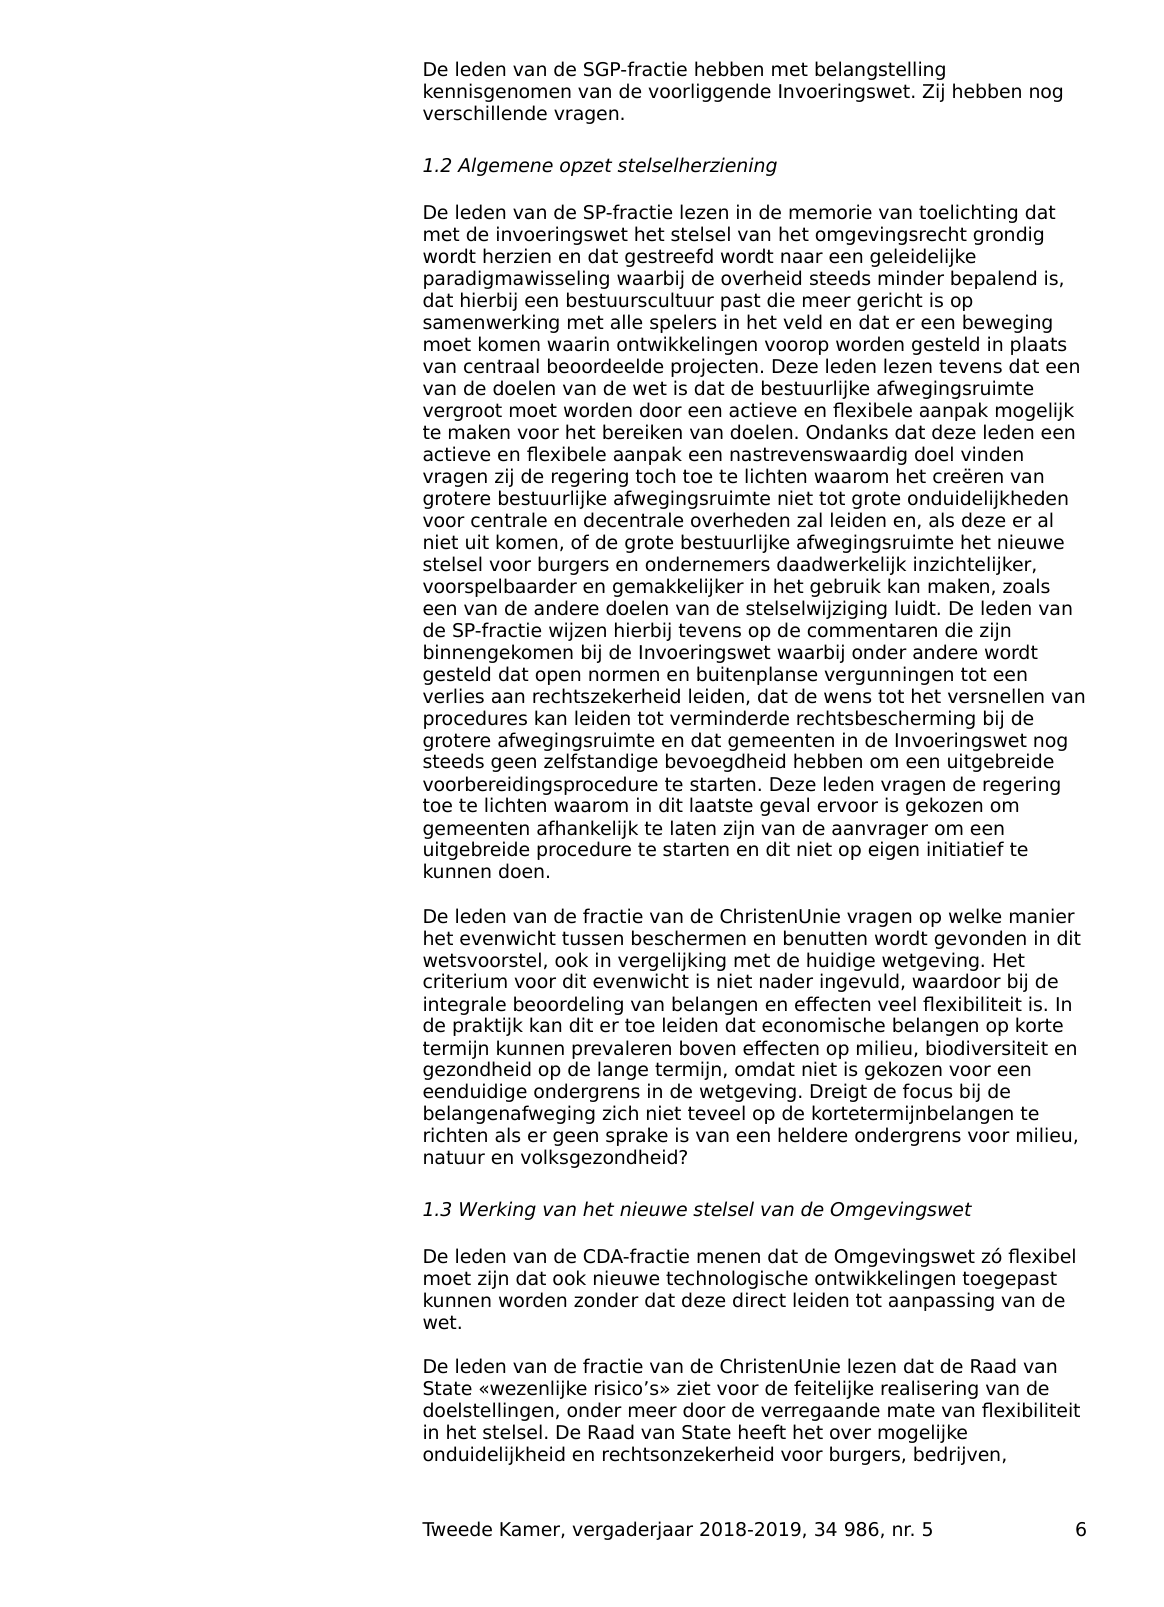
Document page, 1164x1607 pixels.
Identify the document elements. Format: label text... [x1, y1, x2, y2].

subtitle 1.2 Algemene opzet stelselherziening [422, 155, 1087, 177]
text De leden van de fractie van de ChristenUnie lezen dat de Raad van State «wezenlijke risico’s» ziet voor de feitelijke realisering van de doelstellingen, onder meer door de verregaande mate van flexibiliteit in het stelsel. De Raad van State heeft het over mogelijke onduidelijkheid en rechtsonzekerheid voor burgers, bedrijven, [422, 1356, 1087, 1466]
text De leden van de SP-fractie lezen in de memorie van toelichting dat met de invoeringswet het stelsel van het omgevingsrecht grondig wordt herzien en dat gestreefd wordt naar een geleidelijke paradigmawisseling waarbij de overheid steeds minder bepalend is, dat hierbij een bestuurscultuur past die meer gericht is op samenwerking met alle spelers in het veld en dat er een beweging moet komen waarin ontwikkelingen voorop worden gesteld in plaats van centraal beoordeelde projecten. Deze leden lezen tevens dat een van de doelen van de wet is dat de bestuurlijke afwegingsruimte vergroot moet worden door een actieve en flexibele aanpak mogelijk te maken voor het bereiken van doelen. Ondanks dat deze leden een actieve en flexibele aanpak een nastrevenswaardig doel vinden vragen zij de regering toch toe te lichten waarom het creëren van grotere bestuurlijke afwegingsruimte niet tot grote onduidelijkheden voor centrale en decentrale overheden zal leiden en, als deze er al niet uit komen, of de grote bestuurlijke afwegingsruimte het nieuwe stelsel voor burgers en ondernemers daadwerkelijk inzichtelijker, voorspelbaarder en gemakkelijker in het gebruik kan maken, zoals een van de andere doelen van de stelselwijziging luidt. De leden van de SP-fractie wijzen hierbij tevens op de commentaren die zijn binnengekomen bij de Invoeringswet waarbij onder andere wordt gesteld dat open normen en buitenplanse vergunningen tot een verlies aan rechtszekerheid leiden, dat de wens tot het versnellen van procedures kan leiden tot verminderde rechtsbescherming bij de grotere afwegingsruimte en dat gemeenten in de Invoeringswet nog steeds geen zelfstandige bevoegdheid hebben om een uitgebreide voorbereidingsprocedure te starten. Deze leden vragen de regering toe te lichten waarom in dit laatste geval ervoor is gekozen om gemeenten afhankelijk te laten zijn van de aanvrager om een uitgebreide procedure te starten en dit niet op eigen initiatief te kunnen doen. [422, 202, 1087, 883]
text De leden van de SGP-fractie hebben met belangstelling kennisgenomen van de voorliggende Invoeringswet. Zij hebben nog verschillende vragen. [422, 59, 1087, 125]
text De leden van de CDA-fractie menen dat de Omgevingswet zó flexibel moet zijn dat ook nieuwe technologische ontwikkelingen toegepast kunnen worden zonder dat deze direct leiden tot aanpassing van de wet. [422, 1246, 1087, 1334]
subtitle 1.3 Werking van het nieuwe stelsel van de Omgevingswet [422, 1199, 1087, 1221]
text De leden van de fractie van de ChristenUnie vragen op welke manier het evenwicht tussen beschermen en benutten wordt gevonden in dit wetsvoorstel, ook in vergelijking met de huidige wetgeving. Het criterium voor dit evenwicht is niet nader ingevuld, waardoor bij de integrale beoordeling van belangen en effecten veel flexibiliteit is. In de praktijk kan dit er toe leiden dat economische belangen op korte termijn kunnen prevaleren boven effecten op milieu, biodiversiteit en gezondheid op de lange termijn, omdat niet is gekozen voor een eenduidige ondergrens in de wetgeving. Dreigt de focus bij de belangenafweging zich niet teveel op de kortetermijnbelangen te richten als er geen sprake is van een heldere ondergrens voor milieu, natuur en volksgezondheid? [422, 906, 1087, 1169]
